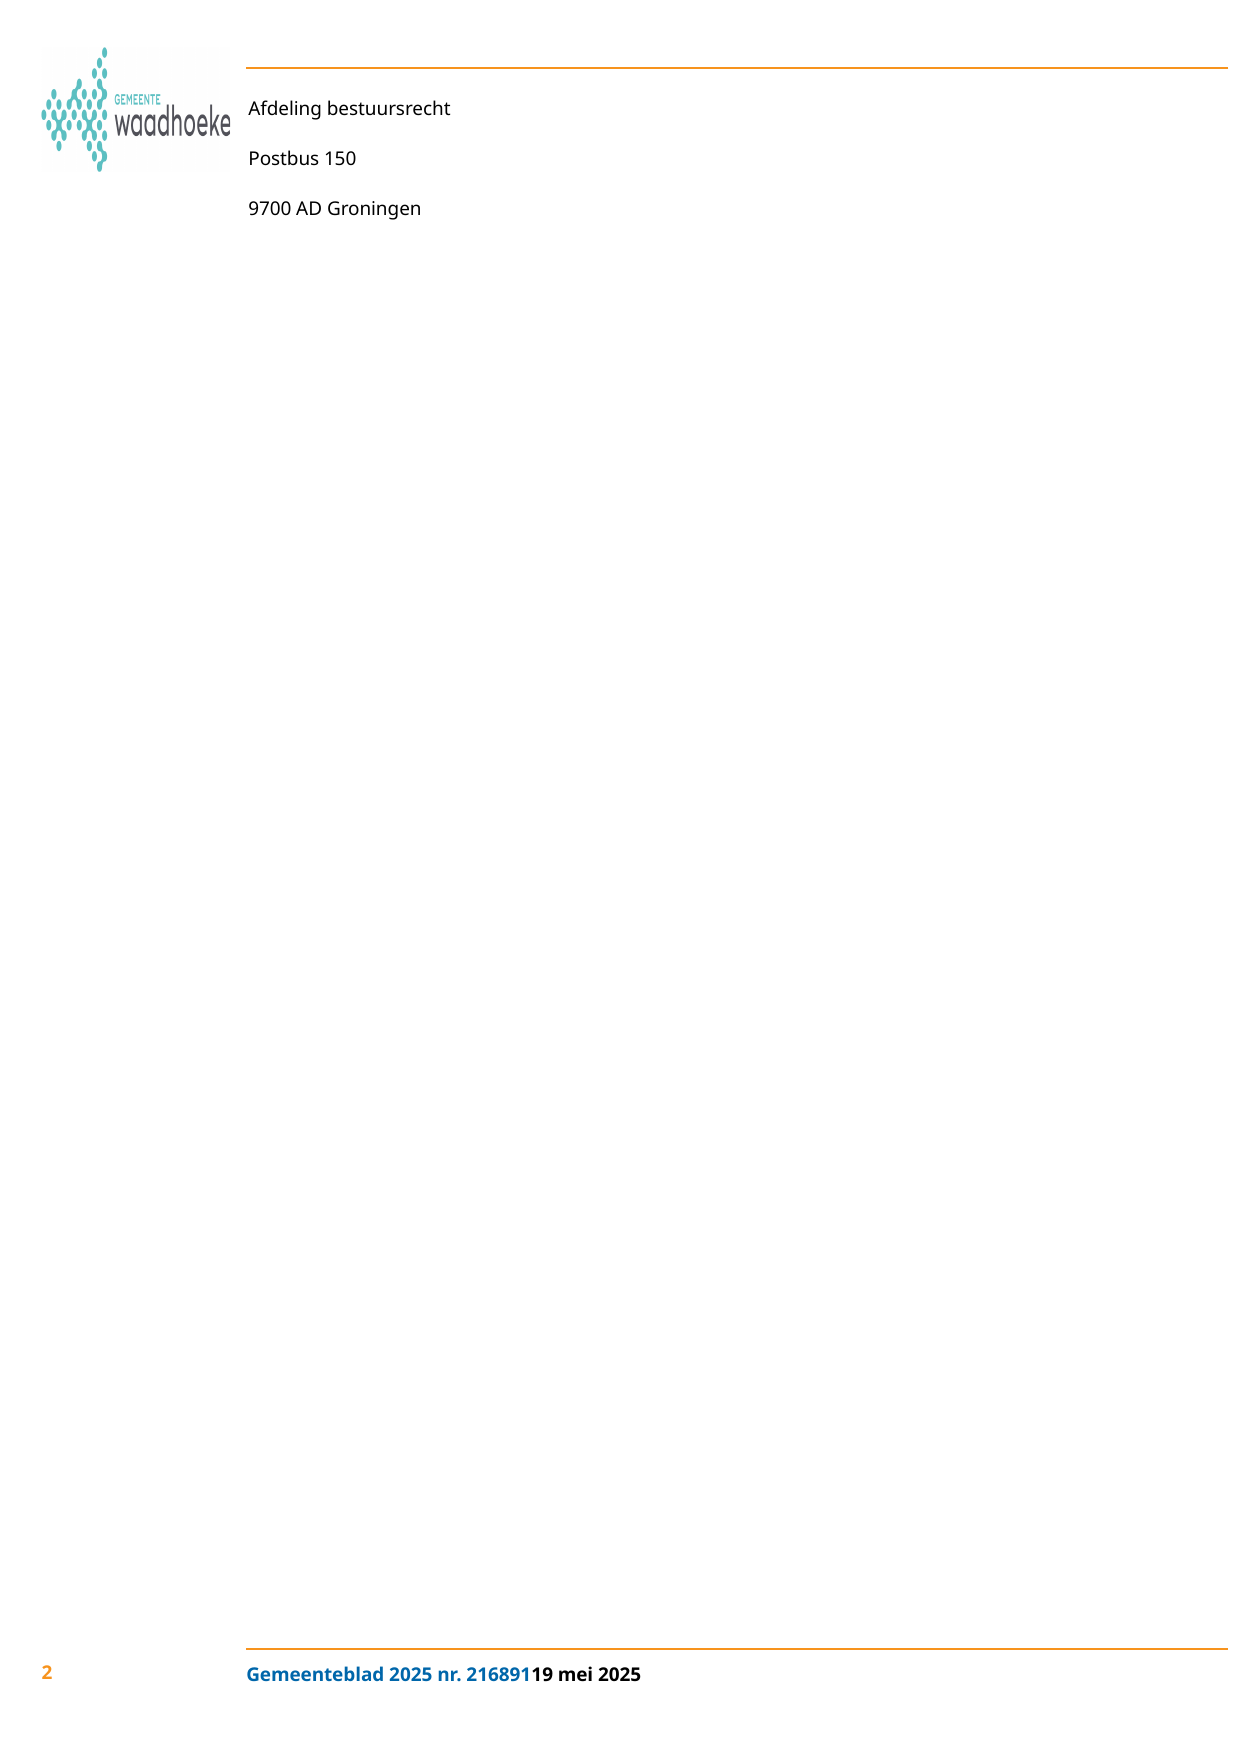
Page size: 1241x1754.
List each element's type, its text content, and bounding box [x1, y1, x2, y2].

picture [41, 47, 231, 172]
text 9700 AD Groningen [248, 196, 1152, 221]
text Afdeling bestuursrecht [248, 95, 1152, 121]
text Postbus 150 [248, 145, 1152, 171]
